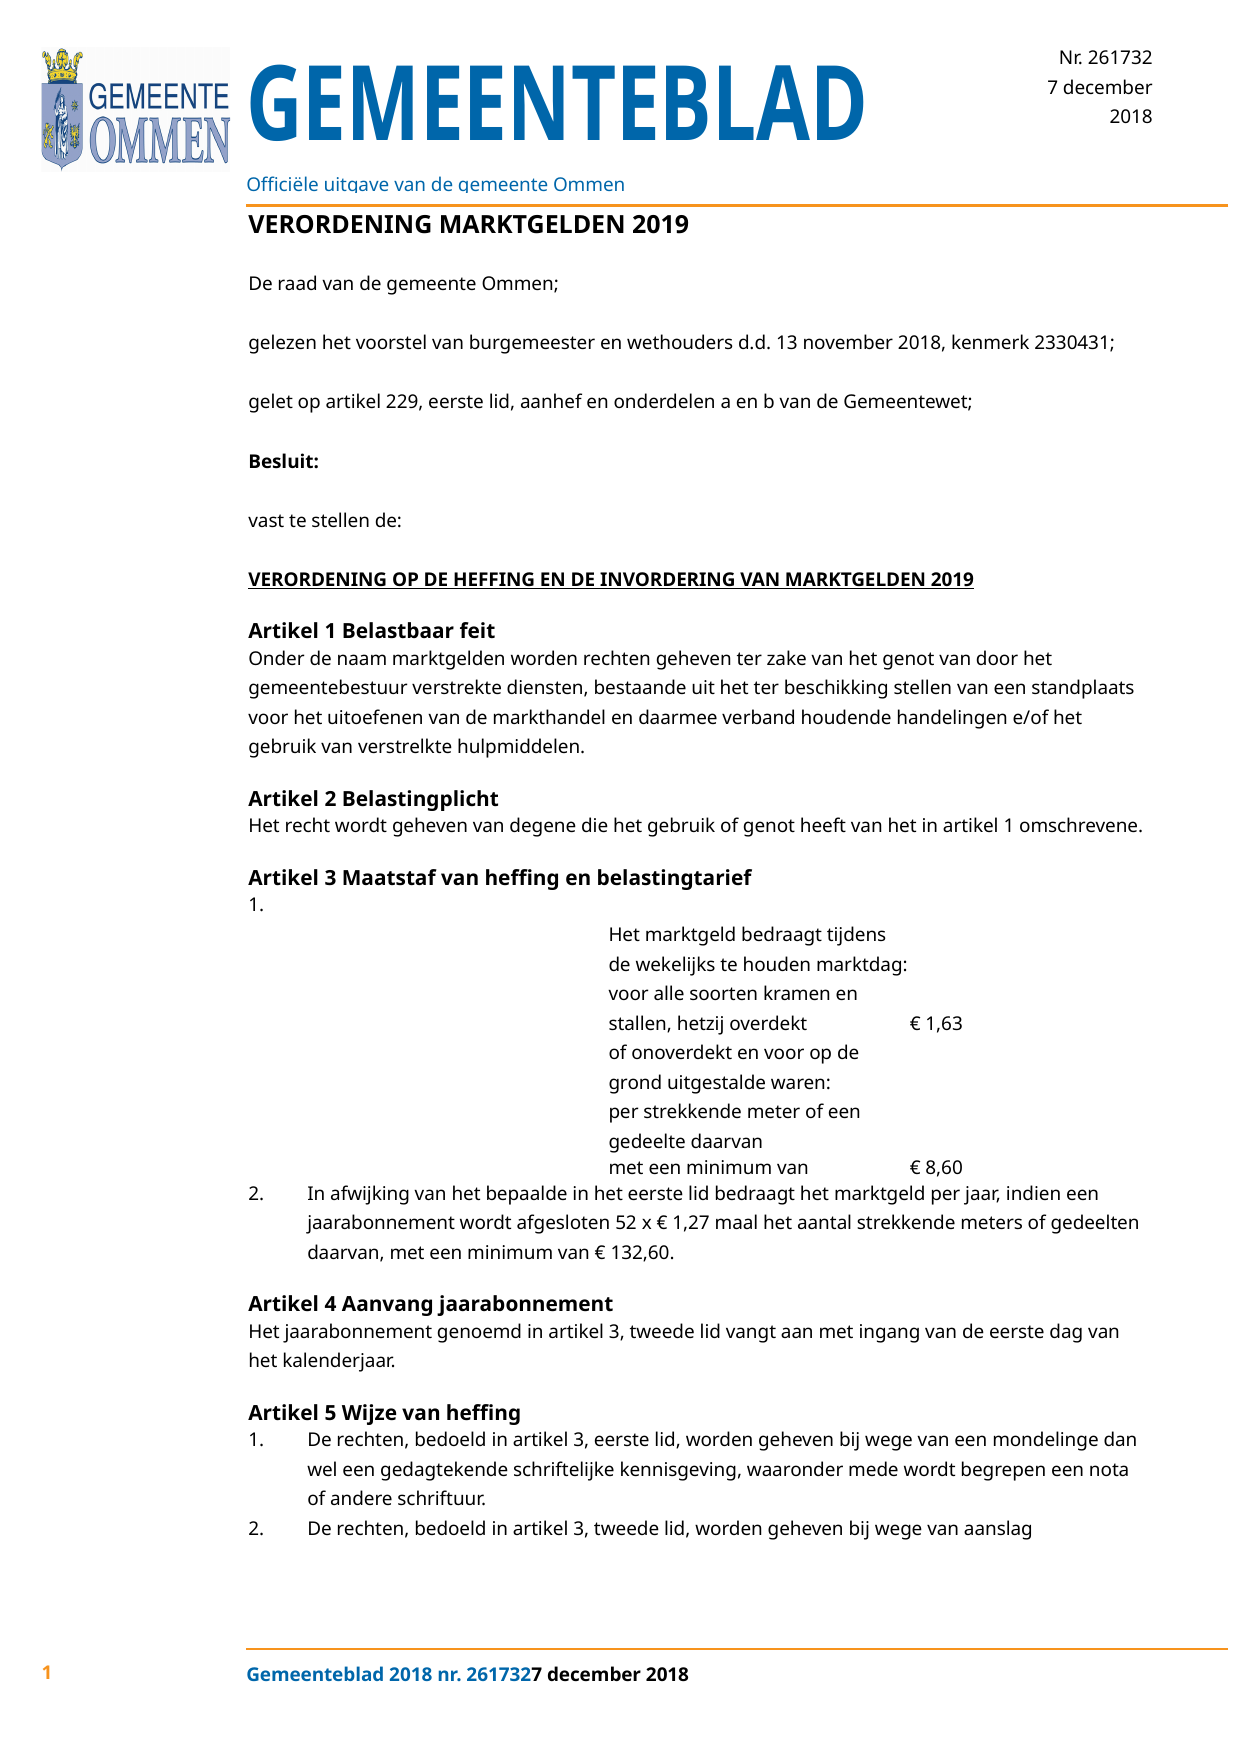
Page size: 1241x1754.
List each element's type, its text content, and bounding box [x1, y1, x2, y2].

text gelezen het voorstel van burgemeester en wethouders d.d. 13 november 2018, kenmerk 2330431; [248, 329, 1152, 355]
table_cell € 8,60 [910, 1154, 1211, 1180]
text VERORDENING MARKTGELDEN 2019 [248, 207, 1152, 241]
text Onder de naam marktgelden worden rechten geheven ter zake van het genot van door het gemeentebestuur verstrekte diensten, bestaande uit het ter beschikking stellen van een standplaats voor het uitoefenen van de markthandel en daarmee verband houdende handelingen e/of het gebruik van verstrelkte hulpmiddelen. [248, 645, 1152, 759]
text Het recht wordt geheven van degene die het gebruik of genot heeft van het in artikel 1 omschrevene. [248, 813, 1152, 838]
list De rechten, bedoeld in artikel 3, eerste lid, worden geheven bij wege van een mondelinge dan wel een gedagtekende schriftelijke kennisgeving, waaronder mede wordt begrepen een nota of andere schriftuur. [248, 1426, 1152, 1511]
list De rechten, bedoeld in artikel 3, tweede lid, worden geheven bij wege van aanslag [248, 1515, 1152, 1541]
text Artikel 1 Belastbaar feit [248, 617, 1152, 645]
text Besluit: [248, 448, 1152, 473]
text Artikel 4 Aanvang jaarabonnement [248, 1289, 1152, 1318]
text vast te stellen de: [248, 507, 1152, 533]
text gelet op artikel 229, eerste lid, aanhef en onderdelen a en b van de Gemeentewet; [248, 389, 1152, 414]
table_header [307, 921, 608, 1154]
picture [41, 47, 231, 172]
text De raad van de gemeente Ommen; [248, 270, 1152, 296]
table_cell met een minimum van [608, 1154, 909, 1180]
text Artikel 2 Belastingplicht [248, 784, 1152, 813]
text Artikel 3 Maatstaf van heffing en belastingtarief [248, 863, 1152, 891]
table_cell [307, 1154, 608, 1180]
list In afwijking van het bepaalde in het eerste lid bedraagt het marktgeld per jaar, indien een jaarabonnement wordt afgesloten 52 x € 1,27 maal het aantal strekkende meters of gedeelten daarvan, met een minimum van € 132,60. [248, 1180, 1152, 1265]
text VERORDENING OP DE HEFFING EN DE INVORDERING VAN MARKTGELDEN 2019 [248, 566, 1152, 592]
table_header Het marktgeld bedraagt tijdens de wekelijks te houden marktdag: voor alle soorten kramen en stallen, hetzij overdekt of onoverdekt en voor op de grond uitgestalde waren: per strekkende meter of een gedeelte daarvan [608, 921, 909, 1154]
text Artikel 5 Wijze van heffing [248, 1398, 1152, 1426]
table_header € 1,63 [910, 921, 1211, 1154]
text Het jaarabonnement genoemd in artikel 3, tweede lid vangt aan met ingang van de eerste dag van het kalenderjaar. [248, 1318, 1152, 1373]
